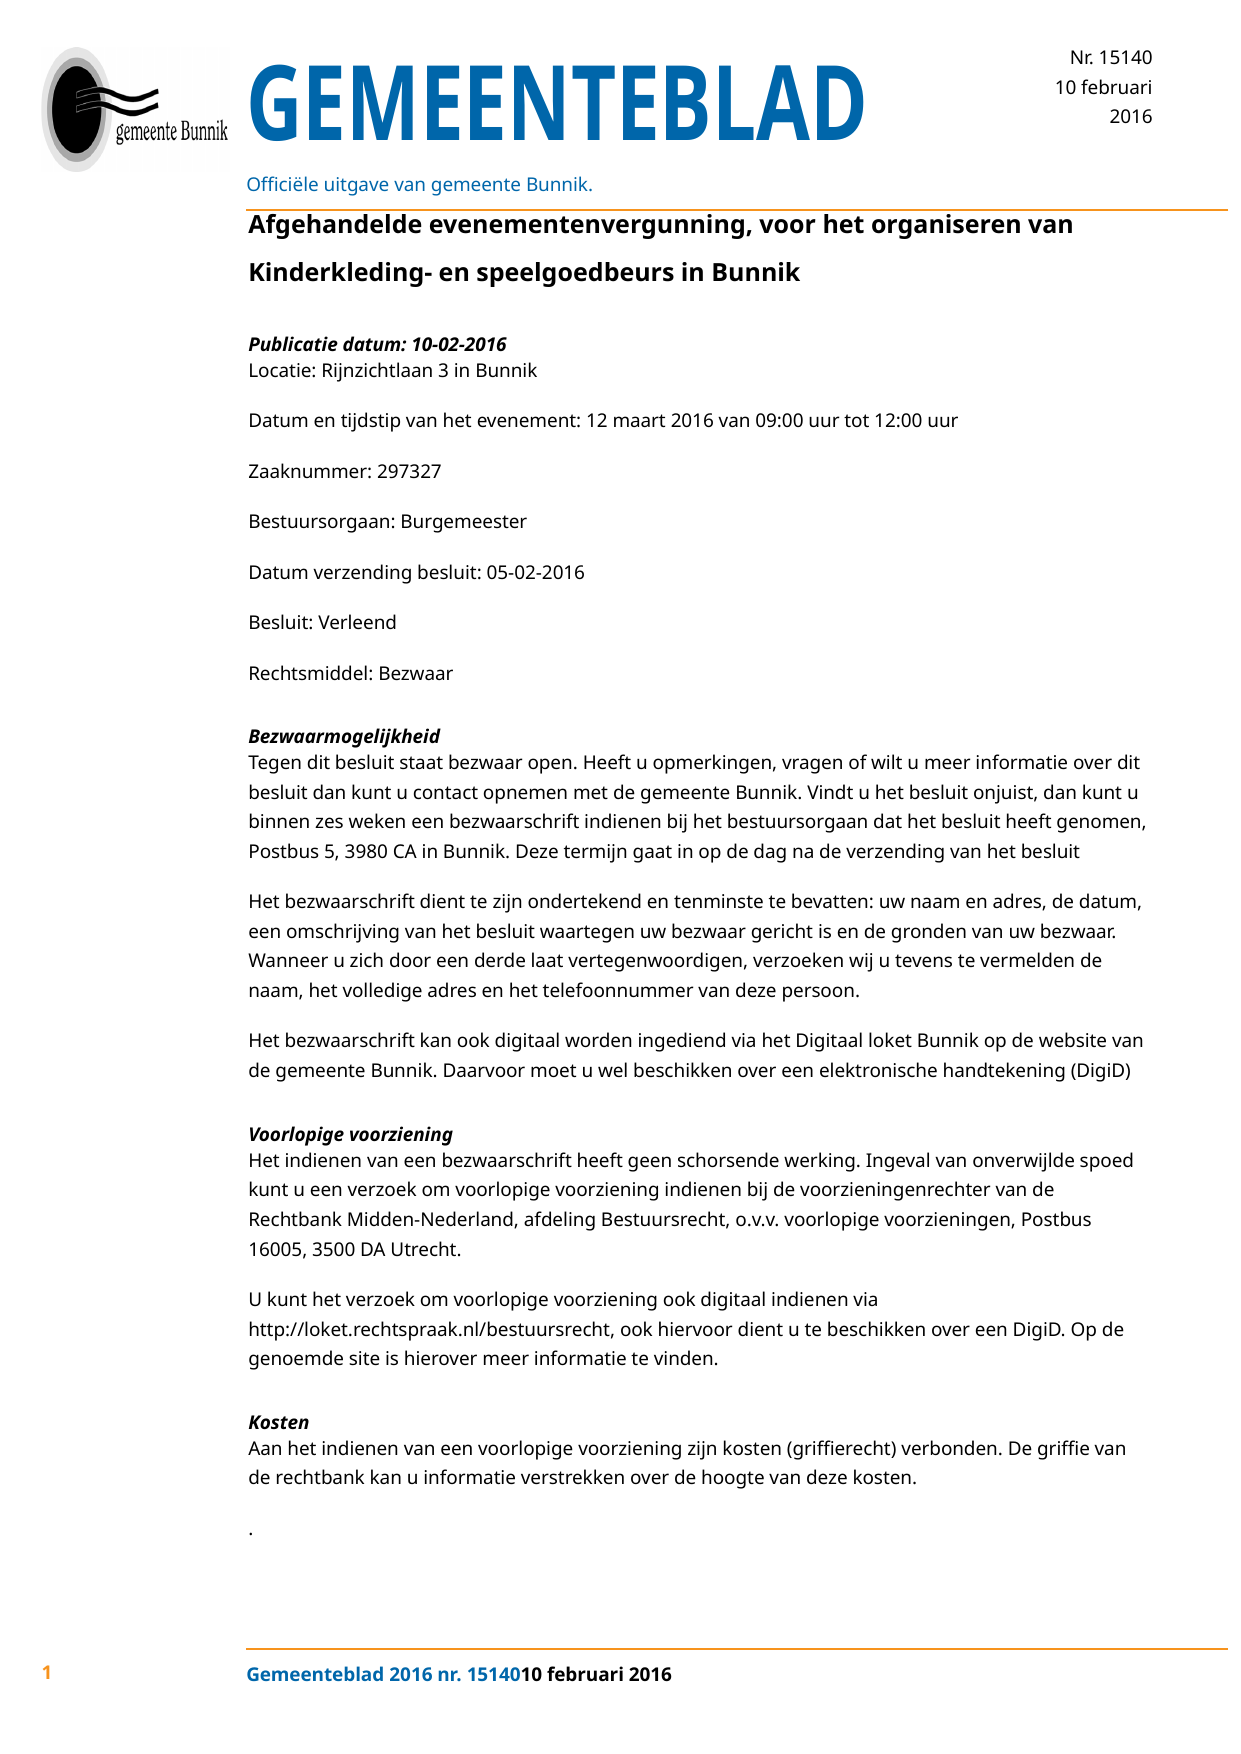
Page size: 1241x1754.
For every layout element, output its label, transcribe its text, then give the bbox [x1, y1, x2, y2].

text Het indienen van een bezwaarschrift heeft geen schorsende werking. Ingeval van onverwijlde spoed kunt u een verzoek om voorlopige voorziening indienen bij de voorzieningenrechter van de Rechtbank Midden-Nederland, afdeling Bestuursrecht, o.v.v. voorlopige voorzieningen, Postbus 16005, 3500 DA Utrecht. [248, 1147, 1152, 1261]
text Rechtsmiddel: Bezwaar [248, 660, 1152, 685]
text Bezwaarmogelijkheid [248, 724, 1152, 749]
text Afgehandelde evenementenvergunning, voor het organiseren van Kinderkleding- en speelgoedbeurs in Bunnik [248, 211, 1152, 288]
text Bestuursorgaan: Burgemeester [248, 508, 1152, 534]
text Voorlopige voorziening [248, 1121, 1152, 1147]
text Datum en tijdstip van het evenement: 12 maart 2016 van 09:00 uur tot 12:00 uur [248, 408, 1152, 433]
picture [41, 47, 231, 172]
text Zaaknummer: 297327 [248, 458, 1152, 484]
text U kunt het verzoek om voorlopige voorziening ook digitaal indienen via http://loket.rechtspraak.nl/bestuursrecht, ook hiervoor dient u te beschikken over een DigiD. Op de genoemde site is hierover meer informatie te vinden. [248, 1286, 1152, 1371]
text Datum verzending besluit: 05-02-2016 [248, 559, 1152, 584]
text . [248, 1515, 1152, 1541]
text Aan het indienen van een voorlopige voorziening zijn kosten (griffierecht) verbonden. De griffie van de rechtbank kan u informatie verstrekken over de hoogte van deze kosten. [248, 1435, 1152, 1490]
text Kosten [248, 1409, 1152, 1435]
text Locatie: Rijnzichtlaan 3 in Bunnik [248, 357, 1152, 383]
text Het bezwaarschrift dient te zijn ondertekend en tenminste te bevatten: uw naam en adres, de datum, een omschrijving van het besluit waartegen uw bezwaar gericht is en de gronden van uw bezwaar. Wanneer u zich door een derde laat vertegenwoordigen, verzoeken wij u tevens te vermelden de naam, het volledige adres en het telefoonnummer van deze persoon. [248, 888, 1152, 1003]
text Tegen dit besluit staat bezwaar open. Heeft u opmerkingen, vragen of wilt u meer informatie over dit besluit dan kunt u contact opnemen met de gemeente Bunnik. Vindt u het besluit onjuist, dan kunt u binnen zes weken een bezwaarschrift indienen bij het bestuursorgaan dat het besluit heeft genomen, Postbus 5, 3980 CA in Bunnik. Deze termijn gaat in op de dag na de verzending van het besluit [248, 749, 1152, 864]
text Publicatie datum: 10-02-2016 [248, 331, 1152, 357]
text Besluit: Verleend [248, 609, 1152, 635]
text Het bezwaarschrift kan ook digitaal worden ingediend via het Digitaal loket Bunnik op de website van de gemeente Bunnik. Daarvoor moet u wel beschikken over een elektronische handtekening (DigiD) [248, 1028, 1152, 1083]
